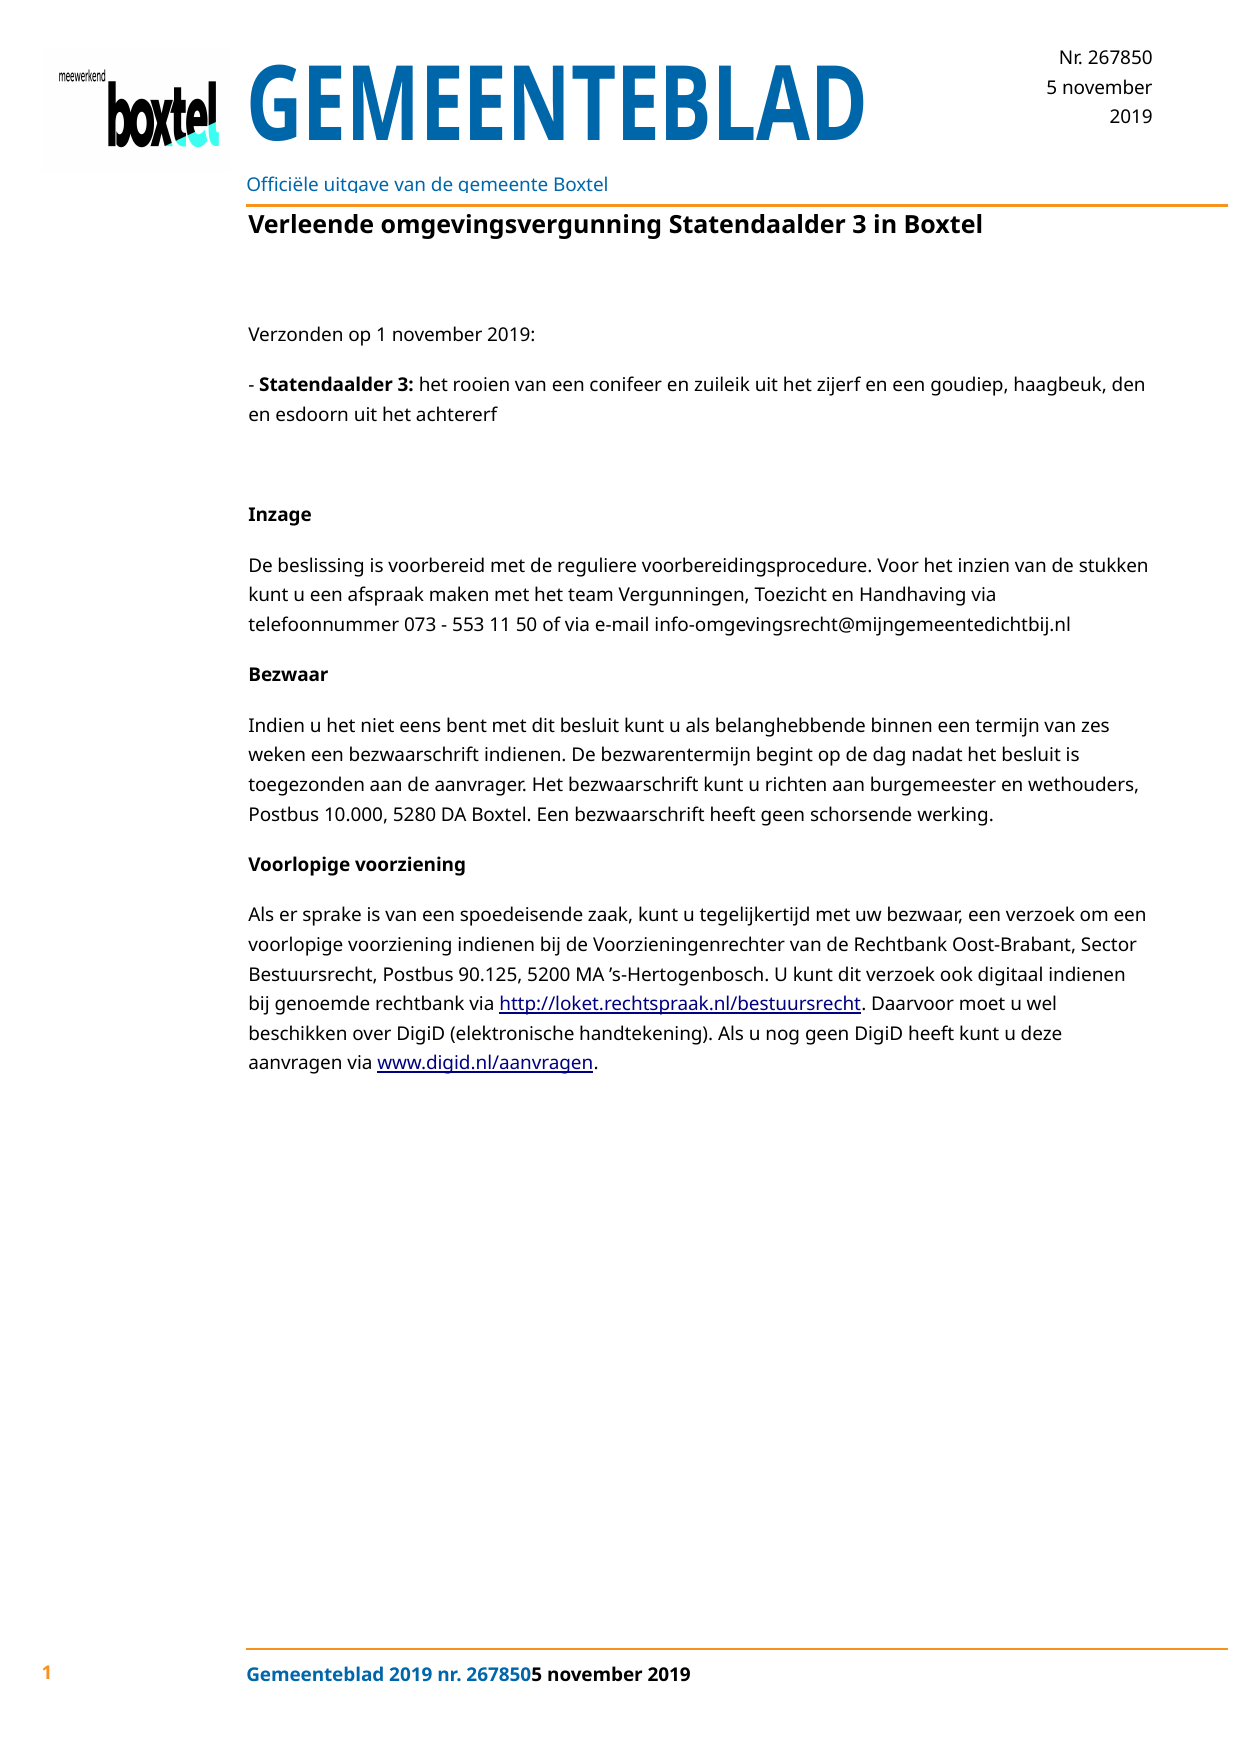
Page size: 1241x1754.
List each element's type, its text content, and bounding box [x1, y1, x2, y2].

text Verzonden op 1 november 2019: [248, 321, 1152, 346]
text Als er sprake is van een spoedeisende zaak, kunt u tegelijkertijd met uw bezwaar, een verzoek om een voorlopige voorziening indienen bij de Voorzieningenrechter van de Rechtbank Oost-Brabant, Sector Bestuursrecht, Postbus 90.125, 5200 MA ’s-Hertogenbosch. U kunt dit verzoek ook digitaal indienen bij genoemde rechtbank via http://loket.rechtspraak.nl/bestuursrecht. Daarvoor moet u wel beschikken over DigiD (elektronische handtekening). Als u nog geen DigiD heeft kunt u deze aanvragen via www.digid.nl/aanvragen. [248, 902, 1152, 1075]
text Voorlopige voorziening [248, 851, 1152, 877]
text Indien u het niet eens bent met dit besluit kunt u als belanghebbende binnen een termijn van zes weken een bezwaarschrift indienen. De bezwarentermijn begint op de dag nadat het besluit is toegezonden aan de aanvrager. Het bezwaarschrift kunt u richten aan burgemeester en wethouders, Postbus 10.000, 5280 DA Boxtel. Een bezwaarschrift heeft geen schorsende werking. [248, 712, 1152, 826]
text De beslissing is voorbereid met de reguliere voorbereidingsprocedure. Voor het inzien van de stukken kunt u een afspraak maken met het team Vergunningen, Toezicht en Handhaving via telefoonnummer 073 - 553 11 50 of via e-mail info-omgevingsrecht@mijngemeentedichtbij.nl [248, 552, 1152, 637]
text - Statendaalder 3: het rooien van een conifeer en zuileik uit het zijerf en een goudiep, haagbeuk, den en esdoorn uit het achtererf [248, 371, 1152, 426]
text Bezwaar [248, 662, 1152, 687]
text Verleende omgevingsvergunning Statendaalder 3 in Boxtel [248, 207, 1152, 241]
text Inzage [248, 502, 1152, 527]
picture [41, 47, 231, 172]
